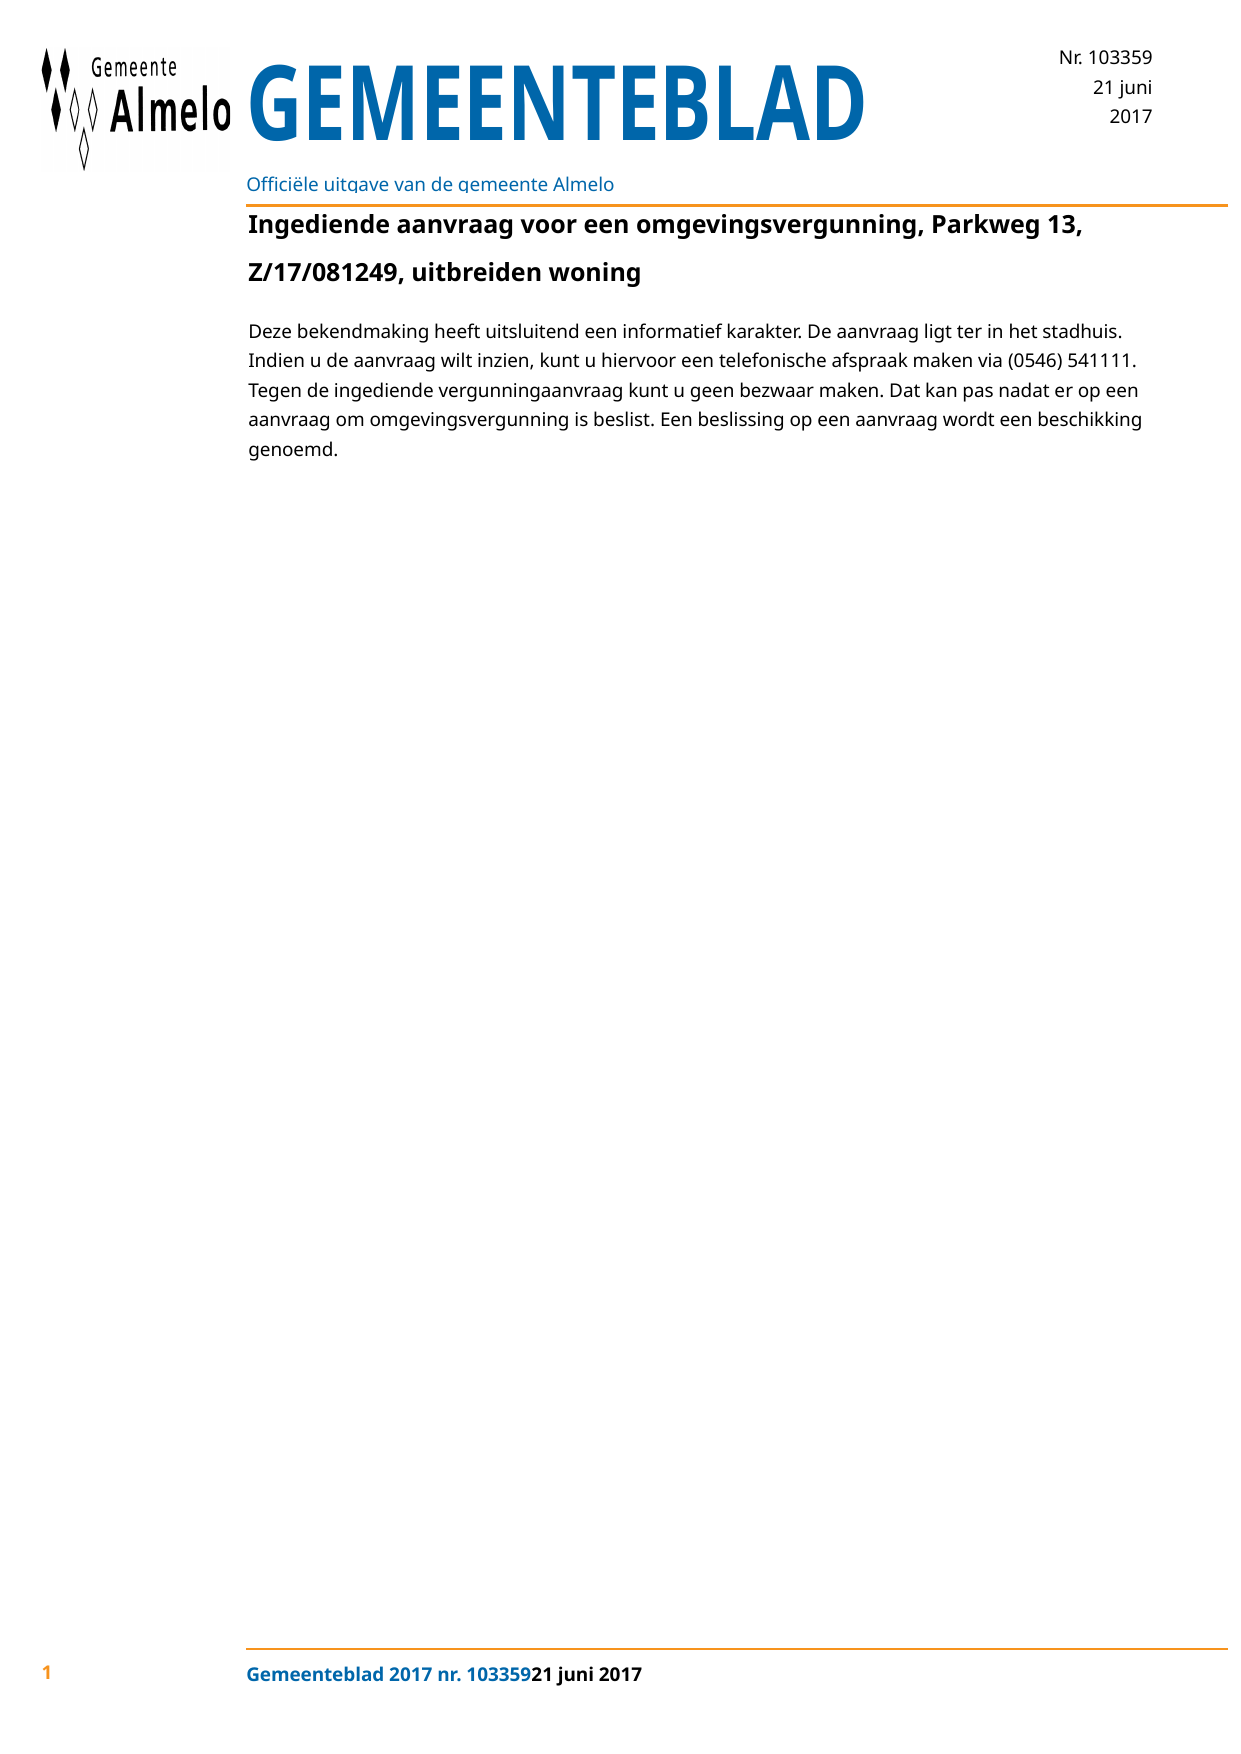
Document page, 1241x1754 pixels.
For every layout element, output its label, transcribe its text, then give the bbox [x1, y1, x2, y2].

text Ingediende aanvraag voor een omgevingsvergunning, Parkweg 13, Z/17/081249, uitbreiden woning [248, 207, 1152, 288]
text Deze bekendmaking heeft uitsluitend een informatief karakter. De aanvraag ligt ter in het stadhuis. Indien u de aanvraag wilt inzien, kunt u hiervoor een telefonische afspraak maken via (0546) 541111. Tegen de ingediende vergunningaanvraag kunt u geen bezwaar maken. Dat kan pas nadat er op een aanvraag om omgevingsvergunning is beslist. Een beslissing op een aanvraag wordt een beschikking genoemd. [248, 318, 1152, 462]
picture [41, 47, 231, 172]
